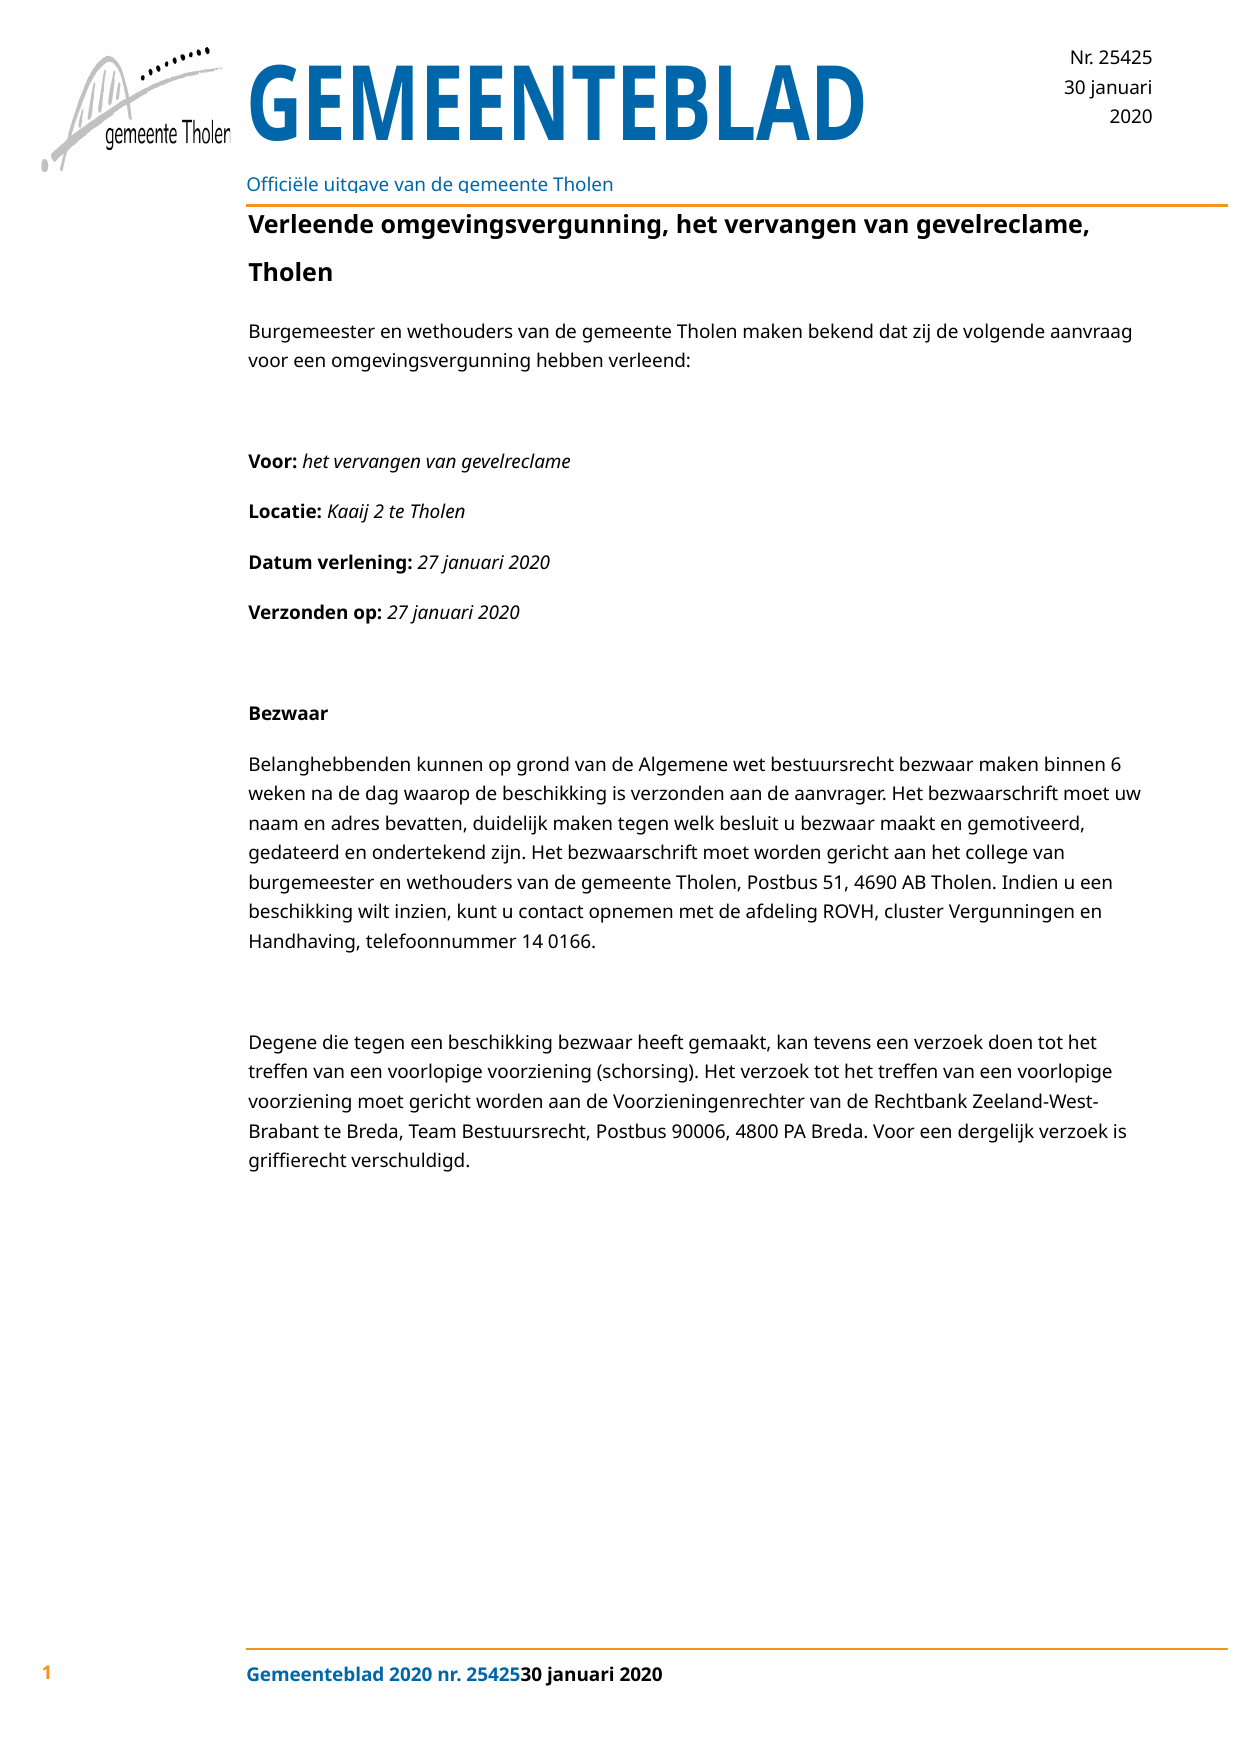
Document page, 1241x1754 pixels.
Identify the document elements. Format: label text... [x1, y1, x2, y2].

text Verleende omgevingsvergunning, het vervangen van gevelreclame, Tholen [248, 207, 1152, 288]
text Datum verlening: 27 januari 2020 [248, 549, 1152, 575]
text Verzonden op: 27 januari 2020 [248, 599, 1152, 625]
picture [41, 47, 231, 172]
text Degene die tegen een beschikking bezwaar heeft gemaakt, kan tevens een verzoek doen tot het treffen van een voorlopige voorziening (schorsing). Het verzoek tot het treffen van een voorlopige voorziening moet gericht worden aan de Voorzieningenrechter van de Rechtbank Zeeland-West-Brabant te Breda, Team Bestuursrecht, Postbus 90006, 4800 PA Breda. Voor een dergelijk verzoek is griffierecht verschuldigd. [248, 1029, 1152, 1173]
text Burgemeester en wethouders van de gemeente Tholen maken bekend dat zij de volgende aanvraag voor een omgevingsvergunning hebben verleend: [248, 318, 1152, 373]
text Bezwaar [248, 700, 1152, 726]
text Voor: het vervangen van gevelreclame [248, 448, 1152, 474]
text Locatie: Kaaij 2 te Tholen [248, 499, 1152, 524]
text Belanghebbenden kunnen op grond van de Algemene wet bestuursrecht bezwaar maken binnen 6 weken na de dag waarop de beschikking is verzonden aan de aanvrager. Het bezwaarschrift moet uw naam en adres bevatten, duidelijk maken tegen welk besluit u bezwaar maakt en gemotiveerd, gedateerd en ondertekend zijn. Het bezwaarschrift moet worden gericht aan het college van burgemeester en wethouders van de gemeente Tholen, Postbus 51, 4690 AB Tholen. Indien u een beschikking wilt inzien, kunt u contact opnemen met de afdeling ROVH, cluster Vergunningen en Handhaving, telefoonnummer 14 0166. [248, 751, 1152, 954]
